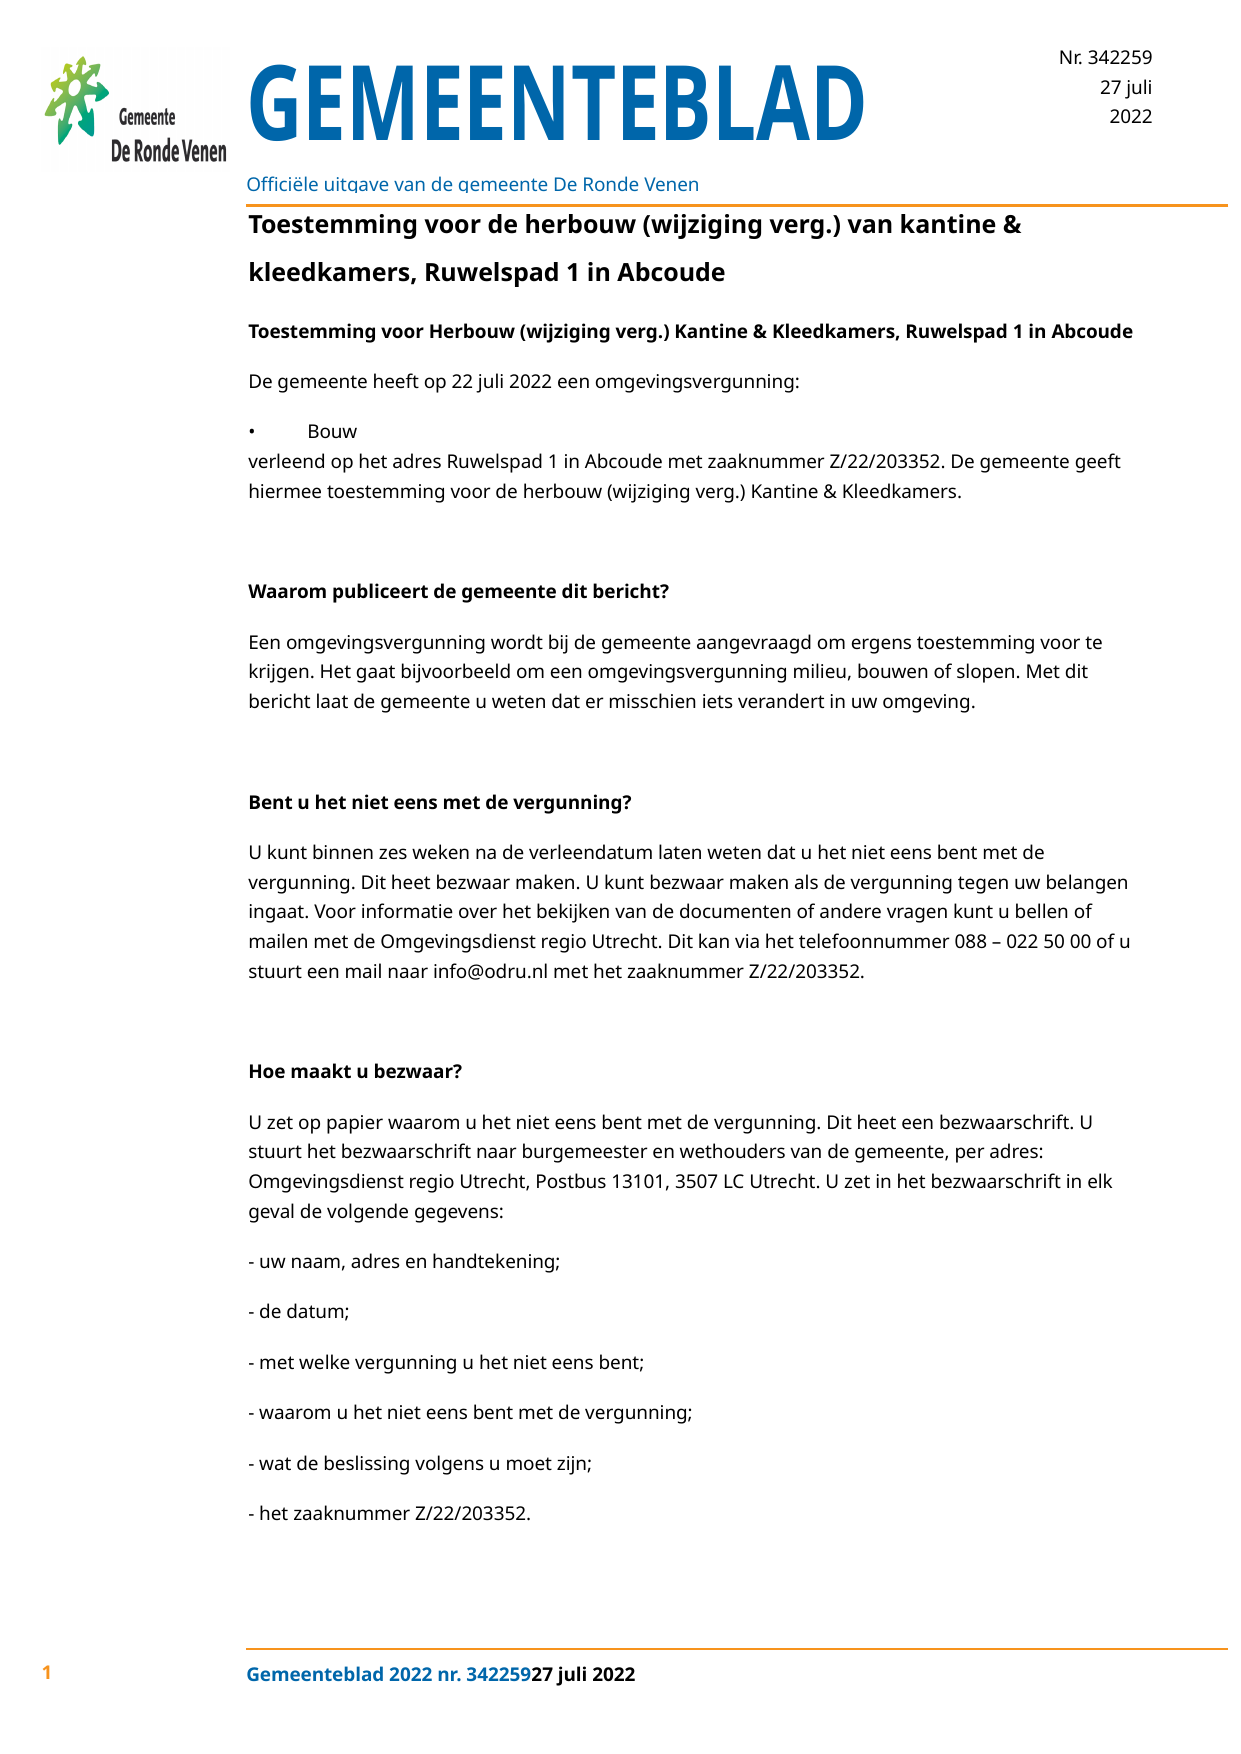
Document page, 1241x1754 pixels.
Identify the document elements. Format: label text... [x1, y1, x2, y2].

text Toestemming voor de herbouw (wijziging verg.) van kantine & kleedkamers, Ruwelspad 1 in Abcoude [248, 207, 1152, 288]
picture [41, 47, 231, 172]
text Een omgevingsvergunning wordt bij de gemeente aangevraagd om ergens toestemming voor te krijgen. Het gaat bijvoorbeeld om een omgevingsvergunning milieu, bouwen of slopen. Met dit bericht laat de gemeente u weten dat er misschien iets verandert in uw omgeving. [248, 629, 1152, 714]
text Waarom publiceert de gemeente dit bericht? [248, 579, 1152, 604]
text - het zaaknummer Z/22/203352. [248, 1500, 1152, 1526]
text - wat de beslissing volgens u moet zijn; [248, 1450, 1152, 1476]
text U zet op papier waarom u het niet eens bent met de vergunning. Dit heet een bezwaarschrift. U stuurt het bezwaarschrift naar burgemeester en wethouders van de gemeente, per adres: Omgevingsdienst regio Utrecht, Postbus 13101, 3507 LC Utrecht. U zet in het bezwaarschrift in elk geval de volgende gegevens: [248, 1109, 1152, 1224]
text - waarom u het niet eens bent met de vergunning; [248, 1399, 1152, 1425]
text U kunt binnen zes weken na de verleendatum laten weten dat u het niet eens bent met de vergunning. Dit heet bezwaar maken. U kunt bezwaar maken als de vergunning tegen uw belangen ingaat. Voor informatie over het bekijken van de documenten of andere vragen kunt u bellen of mailen met de Omgevingsdienst regio Utrecht. Dit kan via het telefoonnummer 088 – 022 50 00 of u stuurt een mail naar info@odru.nl met het zaaknummer Z/22/203352. [248, 839, 1152, 984]
text - de datum; [248, 1299, 1152, 1324]
text Toestemming voor Herbouw (wijziging verg.) Kantine & Kleedkamers, Ruwelspad 1 in Abcoude [248, 318, 1152, 344]
text - uw naam, adres en handtekening; [248, 1248, 1152, 1274]
text Hoe maakt u bezwaar? [248, 1059, 1152, 1084]
text De gemeente heeft op 22 juli 2022 een omgevingsvergunning: [248, 368, 1152, 394]
list Bouw [248, 419, 1152, 444]
text - met welke vergunning u het niet eens bent; [248, 1349, 1152, 1375]
text verleend op het adres Ruwelspad 1 in Abcoude met zaaknummer Z/22/203352. De gemeente geeft hiermee toestemming voor de herbouw (wijziging verg.) Kantine & Kleedkamers. [248, 448, 1152, 504]
text Bent u het niet eens met de vergunning? [248, 789, 1152, 815]
